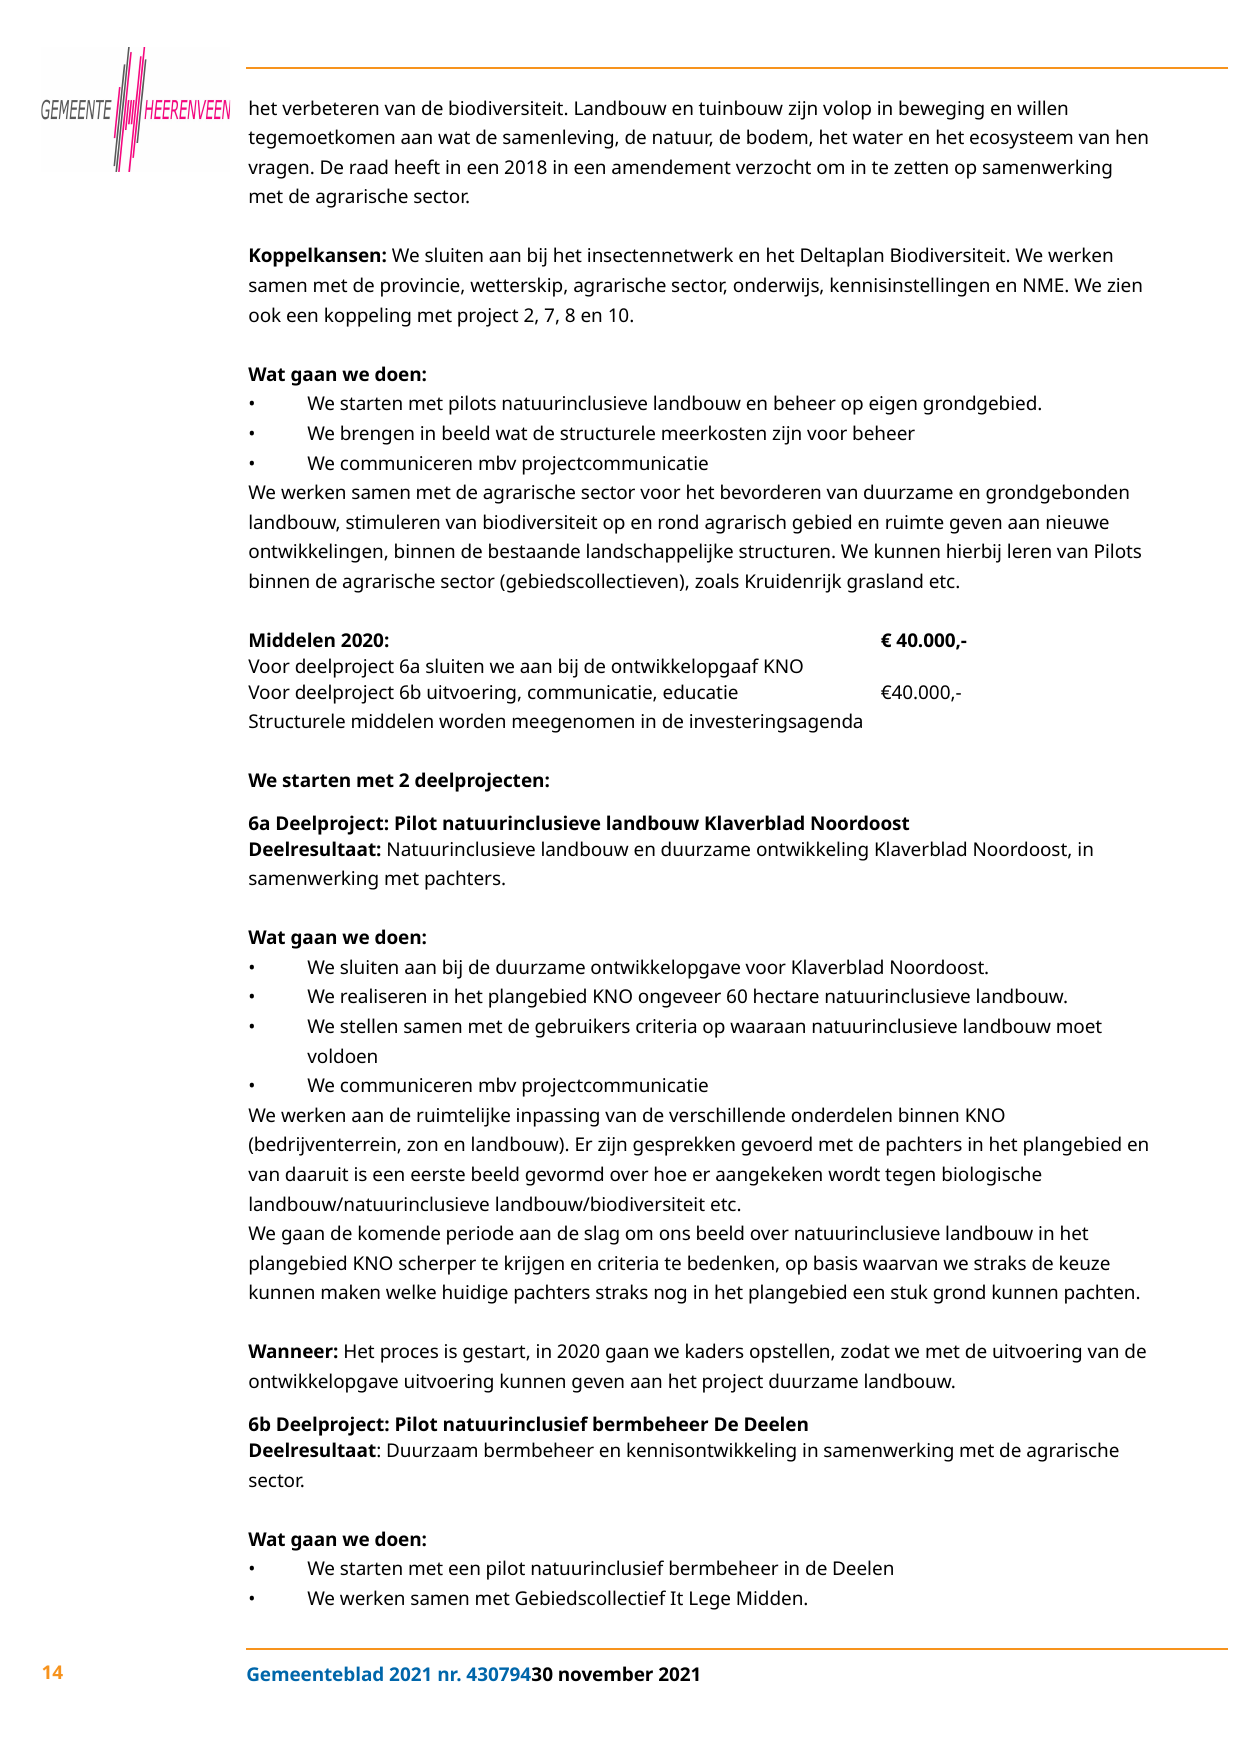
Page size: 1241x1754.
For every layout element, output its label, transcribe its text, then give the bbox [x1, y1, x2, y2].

text Structurele middelen worden meegenomen in de investeringsagenda [248, 708, 1152, 733]
text Koppelkansen: We sluiten aan bij het insectennetwerk en het Deltaplan Biodiversiteit. We werken samen met de provincie, wetterskip, agrarische sector, onderwijs, kennisinstellingen en NME. We zien ook een koppeling met project 2, 7, 8 en 10. [248, 243, 1152, 328]
table_cell €40.000,- [881, 679, 1152, 704]
list We realiseren in het plangebied KNO ongeveer 60 hectare natuurinclusieve landbouw. [248, 984, 1152, 1009]
list We communiceren mbv projectcommunicatie [248, 450, 1152, 476]
table_cell Voor deelproject 6b uitvoering, communicatie, educatie [248, 679, 881, 704]
list We brengen in beeld wat de structurele meerkosten zijn voor beheer [248, 420, 1152, 446]
text We werken samen met de agrarische sector voor het bevorderen van duurzame en grondgebonden landbouw, stimuleren van biodiversiteit op en rond agrarisch gebied en ruimte geven aan nieuwe ontwikkelingen, binnen de bestaande landschappelijke structuren. We kunnen hierbij leren van Pilots binnen de agrarische sector (gebiedscollectieven), zoals Kruidenrijk grasland etc. [248, 479, 1152, 594]
list We starten met een pilot natuurinclusief bermbeheer in de Deelen [248, 1556, 1152, 1581]
list We starten met pilots natuurinclusieve landbouw en beheer op eigen grondgebied. [248, 391, 1152, 416]
table_header Middelen 2020: [248, 628, 881, 653]
table_cell [881, 653, 1152, 679]
text Wat gaan we doen: [248, 361, 1152, 387]
text 6b Deelproject: Pilot natuurinclusief bermbeheer De Deelen [248, 1411, 1152, 1437]
text Deelresultaat: Natuurinclusieve landbouw en duurzame ontwikkeling Klaverblad Noordoost, in samenwerking met pachters. [248, 836, 1152, 891]
text Wat gaan we doen: [248, 924, 1152, 950]
table_header € 40.000,- [881, 628, 1152, 653]
text Wanneer: Het proces is gestart, in 2020 gaan we kaders opstellen, zodat we met de uitvoering van de ontwikkelopgave uitvoering kunnen geven aan het project duurzame landbouw. [248, 1339, 1152, 1394]
text het verbeteren van de biodiversiteit. Landbouw en tuinbouw zijn volop in beweging en willen tegemoetkomen aan wat de samenleving, de natuur, de bodem, het water en het ecosysteem van hen vragen. De raad heeft in een 2018 in een amendement verzocht om in te zetten op samenwerking met de agrarische sector. [248, 95, 1152, 209]
table_cell Voor deelproject 6a sluiten we aan bij de ontwikkelopgaaf KNO [248, 653, 881, 679]
text We werken aan de ruimtelijke inpassing van de verschillende onderdelen binnen KNO (bedrijventerrein, zon en landbouw). Er zijn gesprekken gevoerd met de pachters in het plangebied en van daaruit is een eerste beeld gevormd over hoe er aangekeken wordt tegen biologische landbouw/natuurinclusieve landbouw/biodiversiteit etc. [248, 1102, 1152, 1217]
picture [41, 47, 231, 172]
list We werken samen met Gebiedscollectief It Lege Midden. [248, 1585, 1152, 1611]
text We gaan de komende periode aan de slag om ons beeld over natuurinclusieve landbouw in het plangebied KNO scherper te krijgen en criteria te bedenken, op basis waarvan we straks de keuze kunnen maken welke huidige pachters straks nog in het plangebied een stuk grond kunnen pachten. [248, 1220, 1152, 1305]
text We starten met 2 deelprojecten: [248, 767, 1152, 793]
text 6a Deelproject: Pilot natuurinclusieve landbouw Klaverblad Noordoost [248, 810, 1152, 836]
text Deelresultaat: Duurzaam bermbeheer en kennisontwikkeling in samenwerking met de agrarische sector. [248, 1437, 1152, 1492]
list We stellen samen met de gebruikers criteria op waaraan natuurinclusieve landbouw moet voldoen [248, 1013, 1152, 1069]
list We sluiten aan bij de duurzame ontwikkelopgave voor Klaverblad Noordoost. [248, 954, 1152, 980]
list We communiceren mbv projectcommunicatie [248, 1072, 1152, 1098]
text Wat gaan we doen: [248, 1526, 1152, 1552]
